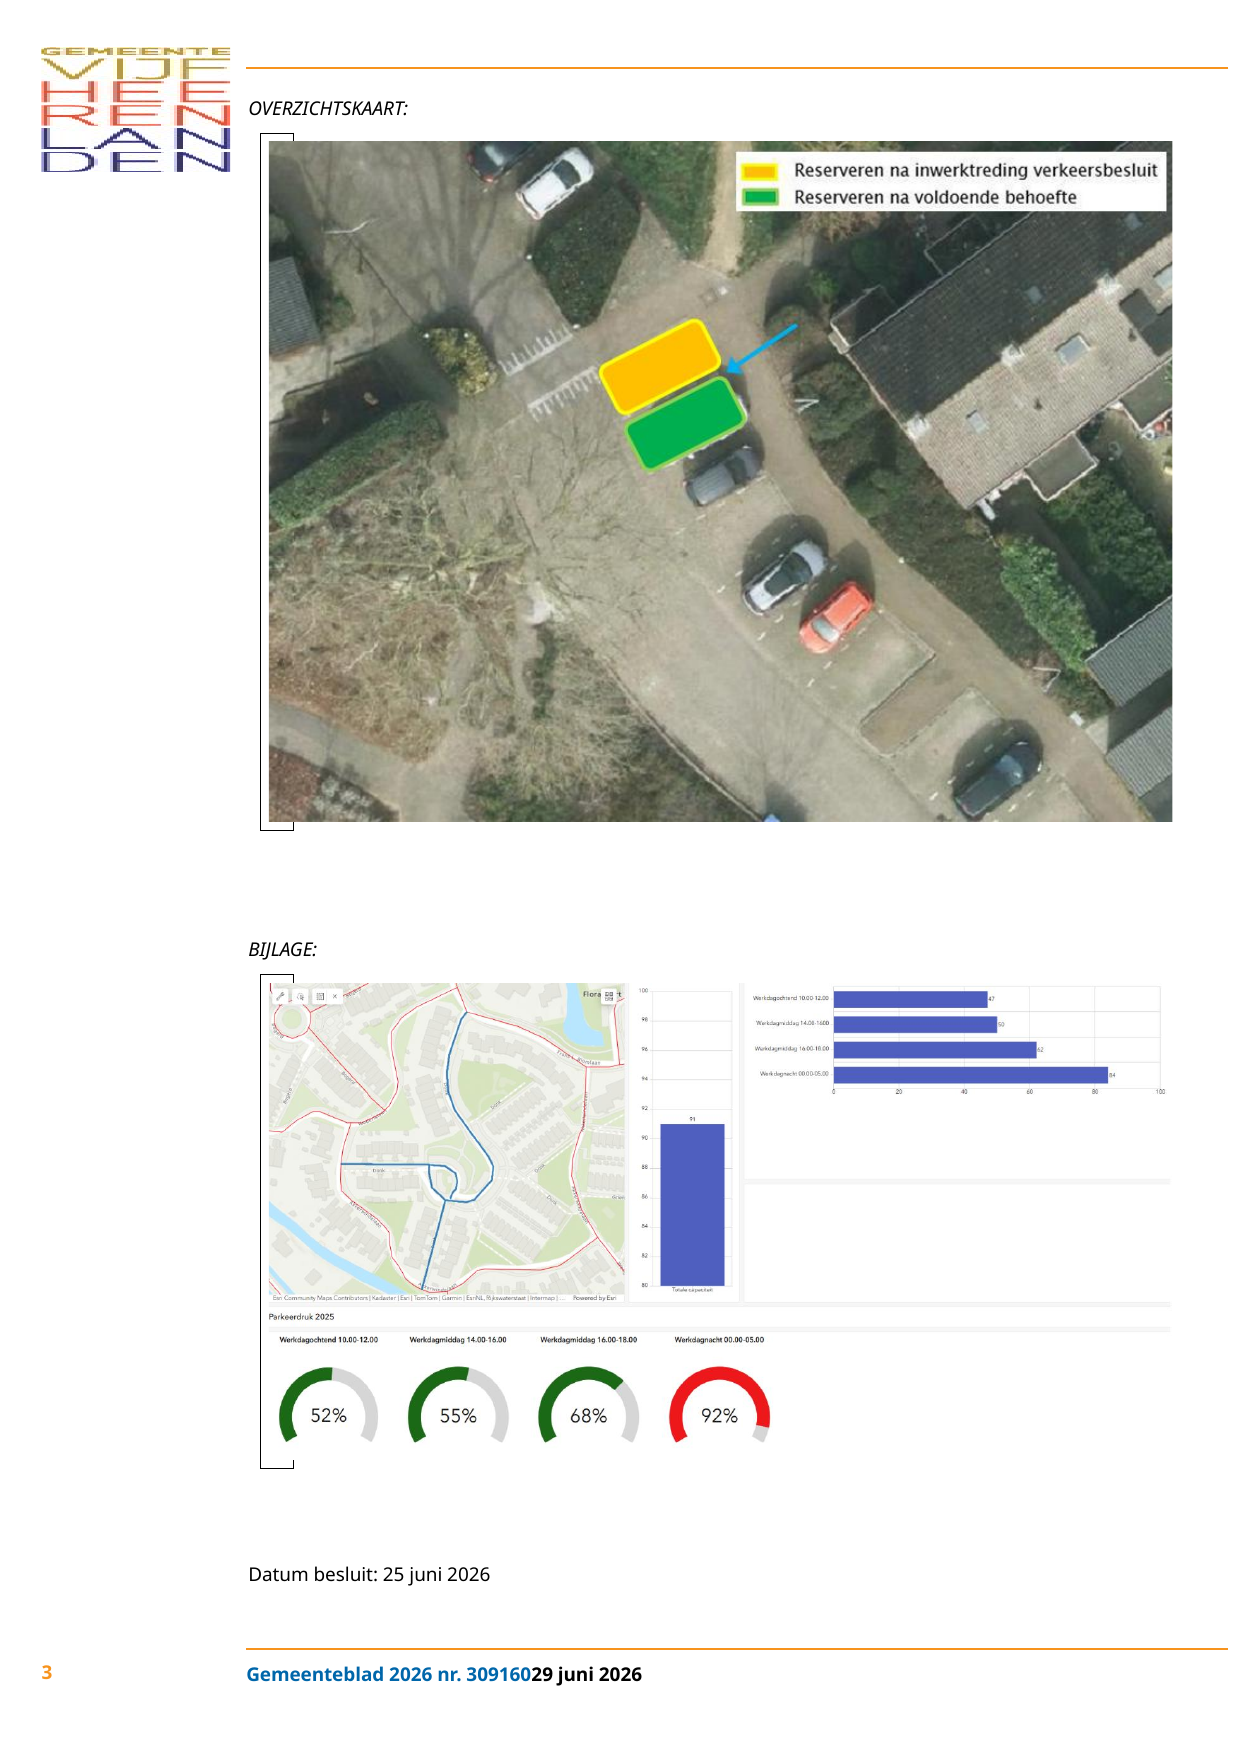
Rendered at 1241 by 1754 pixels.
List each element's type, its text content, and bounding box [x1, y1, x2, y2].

text BIJLAGE: [248, 937, 1152, 962]
picture [41, 47, 231, 172]
text OVERZICHTSKAART: [248, 95, 1152, 121]
text Datum besluit: 25 juni 2026 [248, 1561, 1152, 1587]
picture [268, 983, 1173, 1460]
picture [268, 141, 1173, 822]
